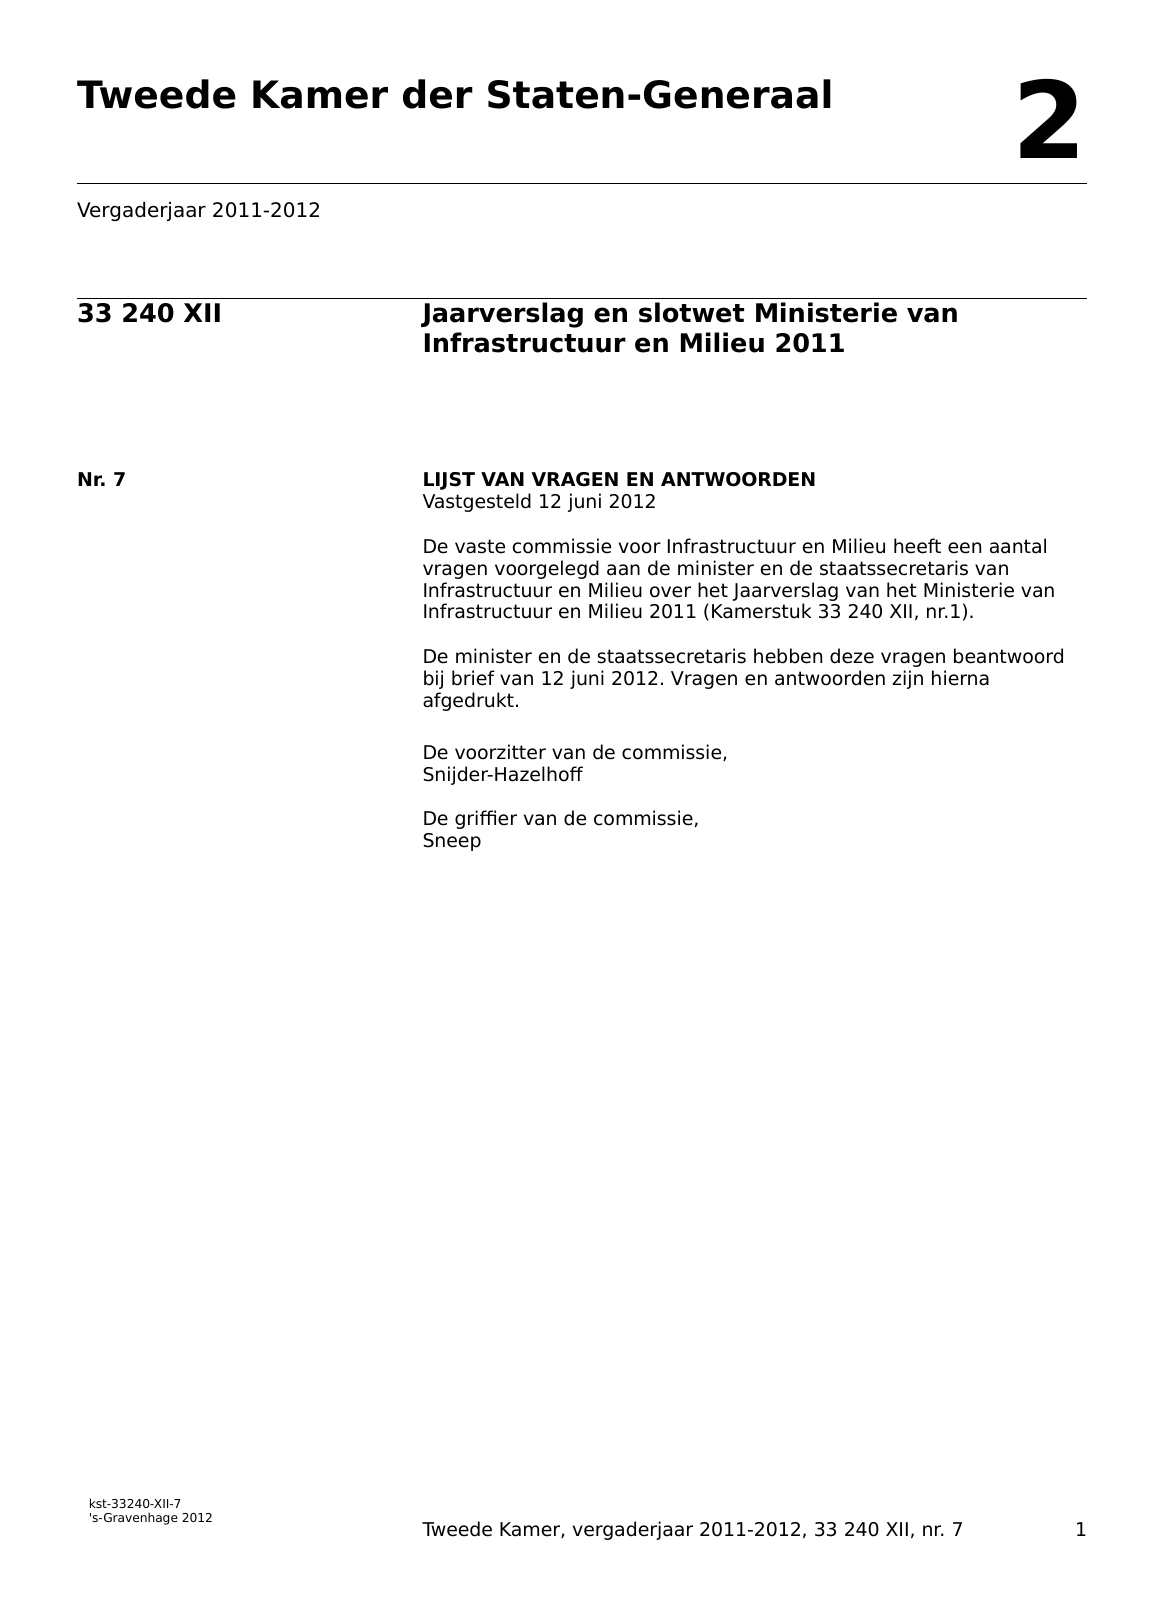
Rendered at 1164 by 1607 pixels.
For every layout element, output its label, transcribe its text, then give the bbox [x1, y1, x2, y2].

text kst-33240-XII-7 [88, 1497, 323, 1511]
text 's-Gravenhage 2012 [88, 1511, 323, 1525]
subtitle Nr. 7 LIJST VAN VRAGEN EN ANTWOORDEN [77, 469, 1087, 491]
text De minister en de staatssecretaris hebben deze vragen beantwoord bij brief van 12 juni 2012. Vragen en antwoorden zijn hierna afgedrukt. [422, 646, 1087, 712]
table_cell Vergaderjaar 2011-2012 [77, 184, 1087, 298]
subtitle 33 240 XII Jaarverslag en slotwet Ministerie van Infrastructuur en Milieu 2011 [77, 299, 1087, 358]
table_header Tweede Kamer der Staten-Generaal [77, 59, 886, 183]
text De voorzitter van de commissie, Snijder-Hazelhoff [422, 742, 1087, 786]
text Vastgesteld 12 juni 2012 [422, 491, 1087, 513]
text De griffier van de commissie, Sneep [422, 808, 1087, 852]
text De vaste commissie voor Infrastructuur en Milieu heeft een aantal vragen voorgelegd aan de minister en de staatssecretaris van Infrastructuur en Milieu over het Jaarverslag van het Ministerie van Infrastructuur en Milieu 2011 (Kamerstuk 33 240 XII, nr.1). [422, 536, 1087, 623]
table_header 2 [886, 59, 1087, 183]
